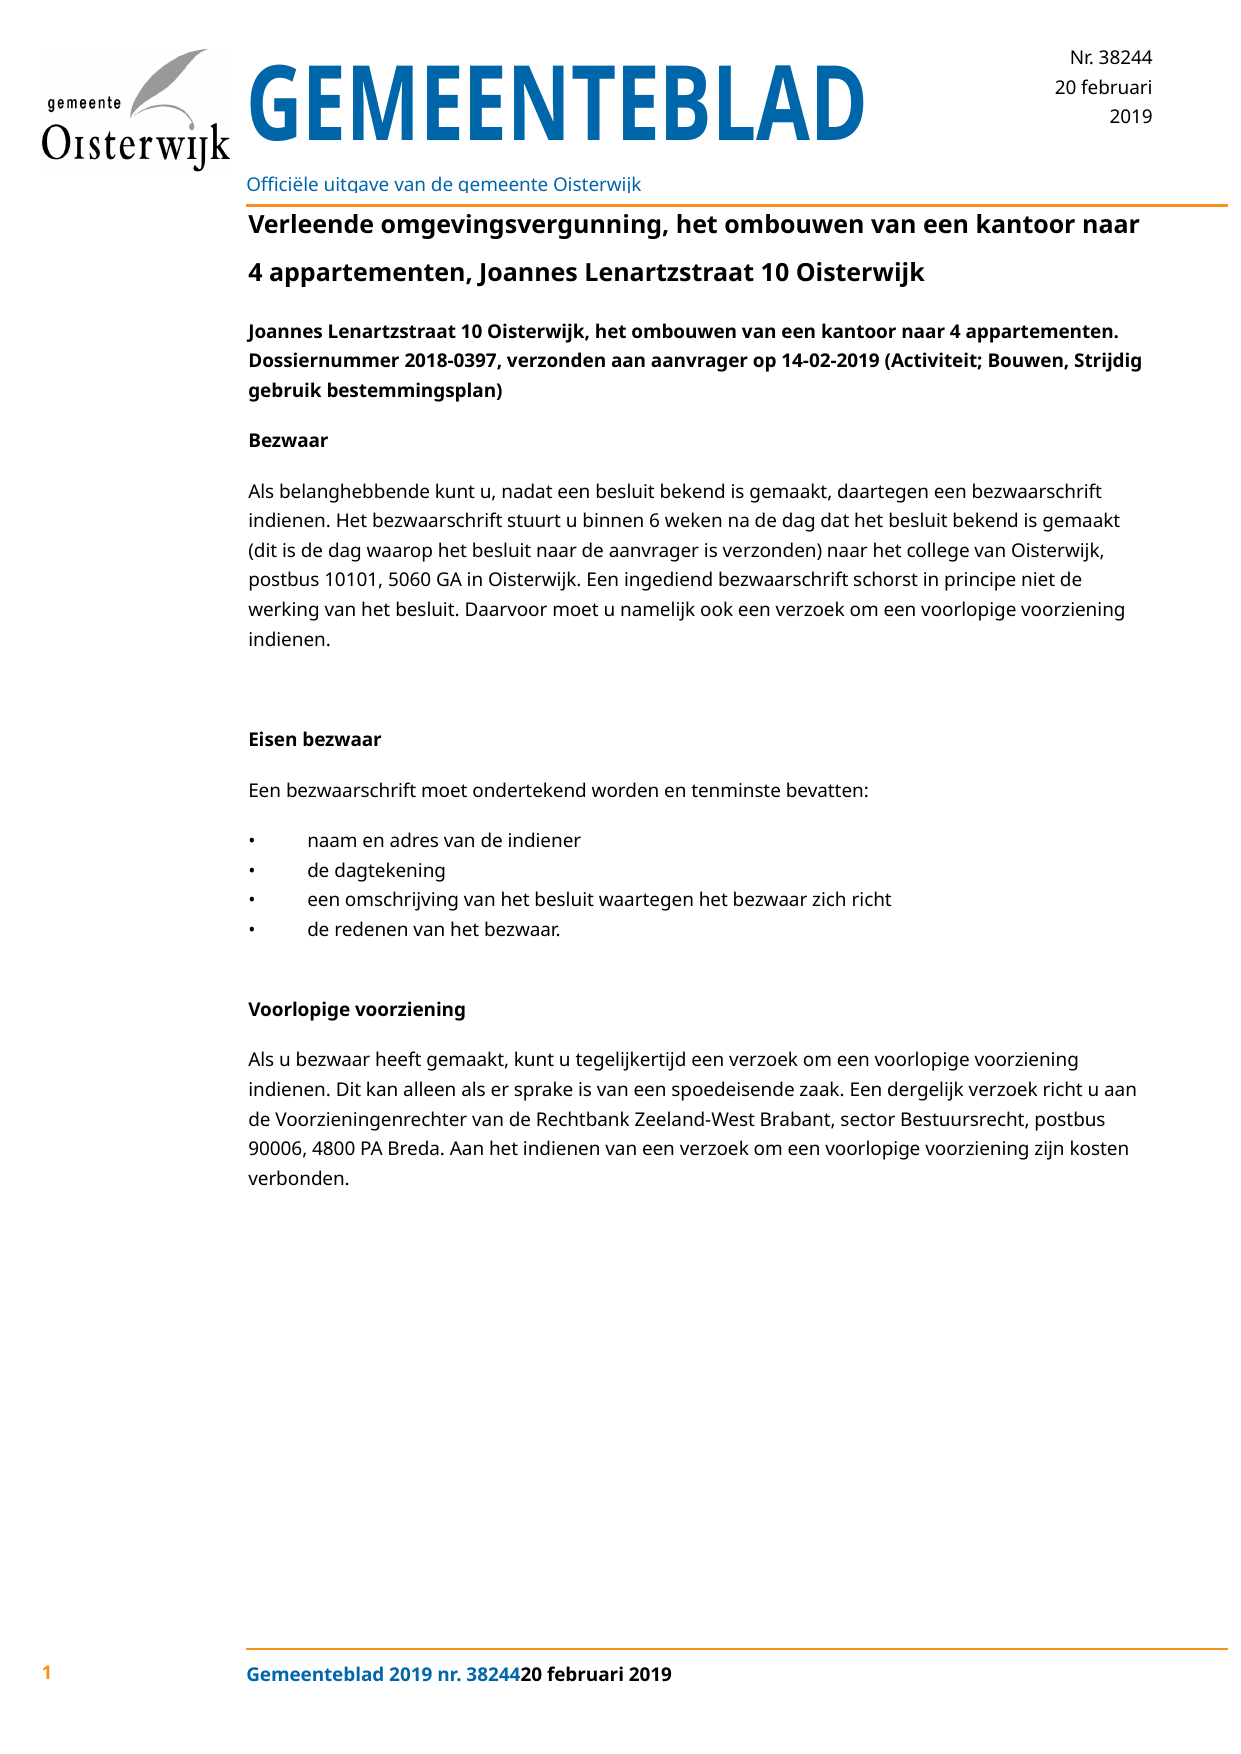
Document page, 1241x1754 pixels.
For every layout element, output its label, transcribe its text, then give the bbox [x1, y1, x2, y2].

picture [41, 47, 231, 172]
list de dagtekening [248, 857, 1152, 883]
text Bezwaar [248, 427, 1152, 453]
list de redenen van het bezwaar. [248, 916, 1152, 942]
text Voorlopige voorziening [248, 996, 1152, 1022]
list een omschrijving van het besluit waartegen het bezwaar zich richt [248, 887, 1152, 912]
text Als u bezwaar heeft gemaakt, kunt u tegelijkertijd een verzoek om een voorlopige voorziening indienen. Dit kan alleen als er sprake is van een spoedeisende zaak. Een dergelijk verzoek richt u aan de Voorzieningenrechter van de Rechtbank Zeeland-West Brabant, sector Bestuursrecht, postbus 90006, 4800 PA Breda. Aan het indienen van een verzoek om een voorlopige voorziening zijn kosten verbonden. [248, 1047, 1152, 1191]
text Een bezwaarschrift moet ondertekend worden en tenminste bevatten: [248, 777, 1152, 803]
text Verleende omgevingsvergunning, het ombouwen van een kantoor naar 4 appartementen, Joannes Lenartzstraat 10 Oisterwijk [248, 207, 1152, 288]
text Joannes Lenartzstraat 10 Oisterwijk, het ombouwen van een kantoor naar 4 appartementen. Dossiernummer 2018-0397, verzonden aan aanvrager op 14-02-2019 (Activiteit; Bouwen, Strijdig gebruik bestemmingsplan) [248, 318, 1152, 403]
text Als belanghebbende kunt u, nadat een besluit bekend is gemaakt, daartegen een bezwaarschrift indienen. Het bezwaarschrift stuurt u binnen 6 weken na de dag dat het besluit bekend is gemaakt (dit is de dag waarop het besluit naar de aanvrager is verzonden) naar het college van Oisterwijk, postbus 10101, 5060 GA in Oisterwijk. Een ingediend bezwaarschrift schorst in principe niet de werking van het besluit. Daarvoor moet u namelijk ook een verzoek om een voorlopige voorziening indienen. [248, 478, 1152, 652]
text Eisen bezwaar [248, 727, 1152, 752]
list naam en adres van de indiener [248, 827, 1152, 853]
